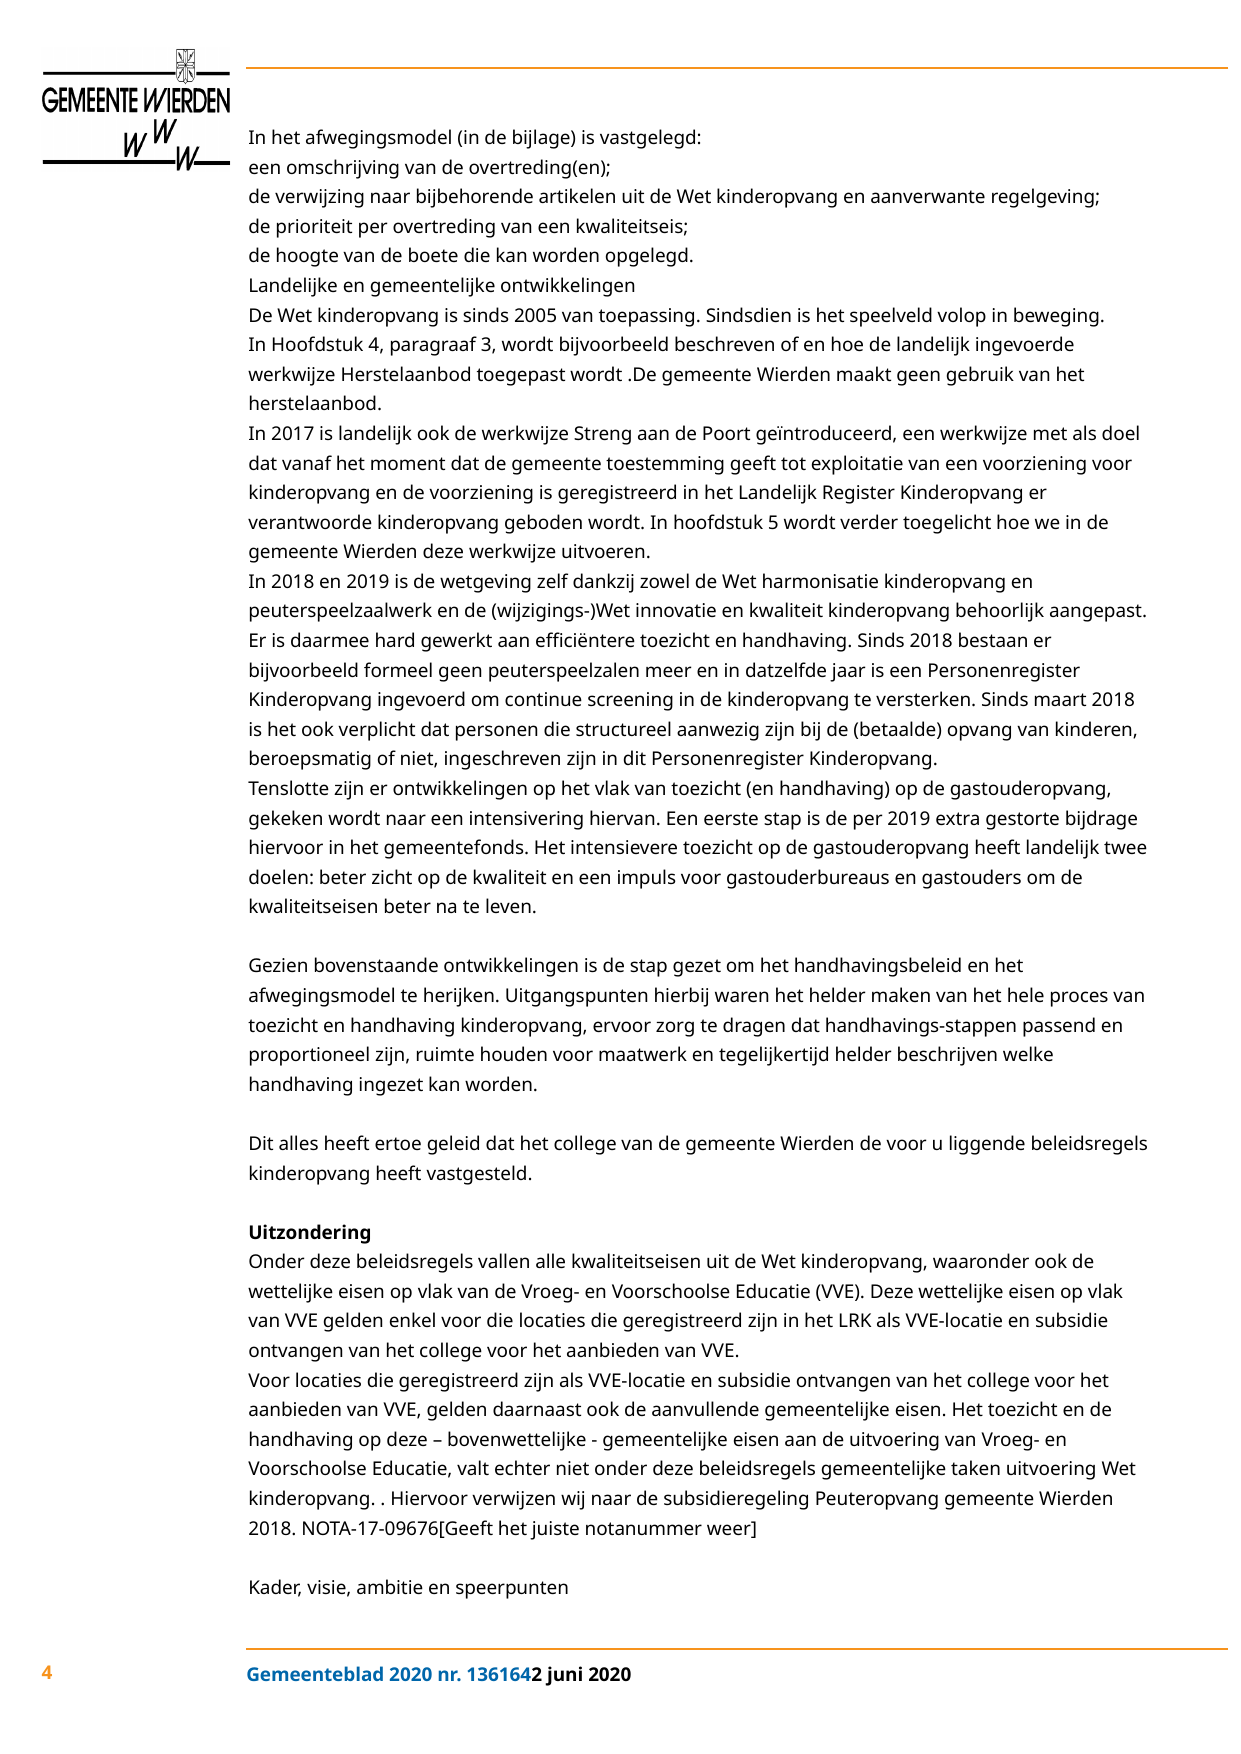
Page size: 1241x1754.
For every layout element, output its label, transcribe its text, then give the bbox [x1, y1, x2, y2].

text Gezien bovenstaande ontwikkelingen is de stap gezet om het handhavingsbeleid en het afwegingsmodel te herijken. Uitgangspunten hierbij waren het helder maken van het hele proces van toezicht en handhaving kinderopvang, ervoor zorg te dragen dat handhavings-stappen passend en proportioneel zijn, ruimte houden voor maatwerk en tegelijkertijd helder beschrijven welke handhaving ingezet kan worden. [248, 953, 1152, 1097]
text Uitzondering [248, 1219, 1152, 1245]
text de prioriteit per overtreding van een kwaliteitseis; [248, 213, 1152, 239]
text een omschrijving van de overtreding(en); [248, 154, 1152, 180]
text In het afwegingsmodel (in de bijlage) is vastgelegd: [248, 124, 1152, 150]
text de verwijzing naar bijbehorende artikelen uit de Wet kinderopvang en aanverwante regelgeving; [248, 183, 1152, 209]
text De Wet kinderopvang is sinds 2005 van toepassing. Sindsdien is het speelveld volop in beweging. [248, 302, 1152, 328]
text Dit alles heeft ertoe geleid dat het college van de gemeente Wierden de voor u liggende beleidsregels kinderopvang heeft vastgesteld. [248, 1130, 1152, 1186]
text Voor locaties die geregistreerd zijn als VVE-locatie en subsidie ontvangen van het college voor het aanbieden van VVE, gelden daarnaast ook de aanvullende gemeentelijke eisen. Het toezicht en de handhaving op deze – bovenwettelijke - gemeentelijke eisen aan de uitvoering van Vroeg- en Voorschoolse Educatie, valt echter niet onder deze beleidsregels gemeentelijke taken uitvoering Wet kinderopvang. . Hiervoor verwijzen wij naar de subsidieregeling Peuteropvang gemeente Wierden 2018. NOTA-17-09676[Geeft het juiste notanummer weer] [248, 1367, 1152, 1541]
text de hoogte van de boete die kan worden opgelegd. [248, 243, 1152, 268]
text In 2018 en 2019 is de wetgeving zelf dankzij zowel de Wet harmonisatie kinderopvang en peuterspeelzaalwerk en de (wijzigings-)Wet innovatie en kwaliteit kinderopvang behoorlijk aangepast. Er is daarmee hard gewerkt aan efficiëntere toezicht en handhaving. Sinds 2018 bestaan er bijvoorbeeld formeel geen peuterspeelzalen meer en in datzelfde jaar is een Personenregister Kinderopvang ingevoerd om continue screening in de kinderopvang te versterken. Sinds maart 2018 is het ook verplicht dat personen die structureel aanwezig zijn bij de (betaalde) opvang van kinderen, beroepsmatig of niet, ingeschreven zijn in dit Personenregister Kinderopvang. [248, 568, 1152, 771]
text Landelijke en gemeentelijke ontwikkelingen [248, 272, 1152, 298]
text In Hoofdstuk 4, paragraaf 3, wordt bijvoorbeeld beschreven of en hoe de landelijk ingevoerde werkwijze Herstelaanbod toegepast wordt .De gemeente Wierden maakt geen gebruik van het herstelaanbod. [248, 331, 1152, 416]
picture [41, 47, 231, 172]
text Kader, visie, ambitie en speerpunten [248, 1574, 1152, 1600]
text Onder deze beleidsregels vallen alle kwaliteitseisen uit de Wet kinderopvang, waaronder ook de wettelijke eisen op vlak van de Vroeg- en Voorschoolse Educatie (VVE). Deze wettelijke eisen op vlak van VVE gelden enkel voor die locaties die geregistreerd zijn in het LRK als VVE-locatie en subsidie ontvangen van het college voor het aanbieden van VVE. [248, 1248, 1152, 1363]
text In 2017 is landelijk ook de werkwijze Streng aan de Poort geïntroduceerd, een werkwijze met als doel dat vanaf het moment dat de gemeente toestemming geeft tot exploitatie van een voorziening voor kinderopvang en de voorziening is geregistreerd in het Landelijk Register Kinderopvang er verantwoorde kinderopvang geboden wordt. In hoofdstuk 5 wordt verder toegelicht hoe we in de gemeente Wierden deze werkwijze uitvoeren. [248, 420, 1152, 564]
text Tenslotte zijn er ontwikkelingen op het vlak van toezicht (en handhaving) op de gastouderopvang, gekeken wordt naar een intensivering hiervan. Een eerste stap is de per 2019 extra gestorte bijdrage hiervoor in het gemeentefonds. Het intensievere toezicht op de gastouderopvang heeft landelijk twee doelen: beter zicht op de kwaliteit en een impuls voor gastouderbureaus en gastouders om de kwaliteitseisen beter na te leven. [248, 775, 1152, 919]
